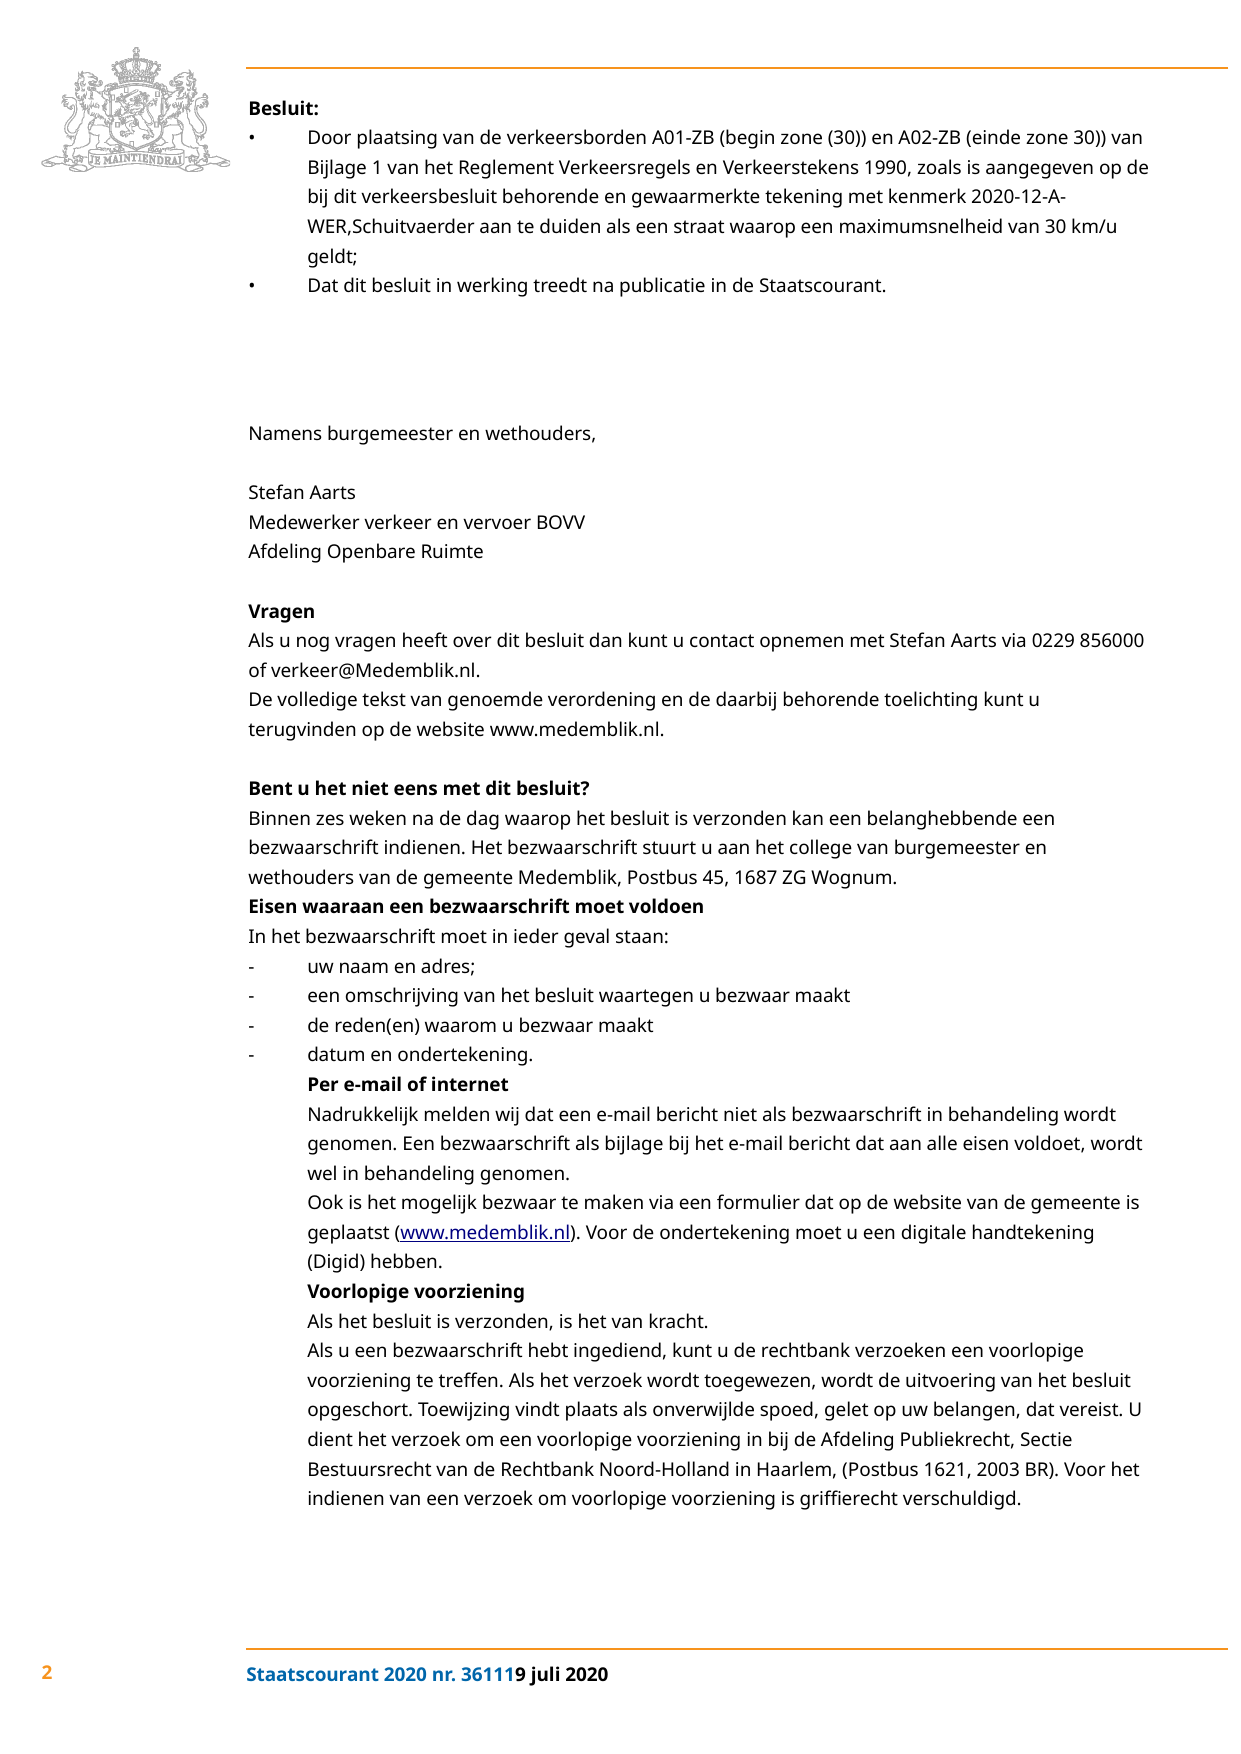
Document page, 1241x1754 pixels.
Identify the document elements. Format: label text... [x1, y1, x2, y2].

text Bent u het niet eens met dit besluit? [248, 775, 1152, 801]
list Als het besluit is verzonden, is het van kracht. [248, 1308, 1152, 1333]
text Namens burgemeester en wethouders, [248, 420, 1152, 446]
text Binnen zes weken na de dag waarop het besluit is verzonden kan een belanghebbende een bezwaarschrift indienen. Het bezwaarschrift stuurt u aan het college van burgemeester en wethouders van de gemeente Medemblik, Postbus 45, 1687 ZG Wognum. [248, 805, 1152, 890]
text Vragen [248, 598, 1152, 623]
list Als u een bezwaarschrift hebt ingediend, kunt u de rechtbank verzoeken een voorlopige voorziening te treffen. Als het verzoek wordt toegewezen, wordt de uitvoering van het besluit opgeschort. Toewijzing vindt plaats als onverwijlde spoed, gelet op uw belangen, dat vereist. U dient het verzoek om een voorlopige voorziening in bij de Afdeling Publiekrecht, Sectie Bestuursrecht van de Rechtbank Noord-Holland in Haarlem, (Postbus 1621, 2003 BR). Voor het indienen van een verzoek om voorlopige voorziening is griffierecht verschuldigd. [248, 1337, 1152, 1511]
list Dat dit besluit in werking treedt na publicatie in de Staatscourant. [248, 272, 1152, 298]
text Eisen waaraan een bezwaarschrift moet voldoen [248, 894, 1152, 919]
list Nadrukkelijk melden wij dat een e-mail bericht niet als bezwaarschrift in behandeling wordt genomen. Een bezwaarschrift als bijlage bij het e-mail bericht dat aan alle eisen voldoet, wordt wel in behandeling genomen. [248, 1101, 1152, 1186]
text Afdeling Openbare Ruimte [248, 539, 1152, 564]
picture [41, 47, 231, 172]
list Ook is het mogelijk bezwaar te maken via een formulier dat op de website van de gemeente is geplaatst (www.medemblik.nl). Voor de ondertekening moet u een digitale handtekening (Digid) hebben. [248, 1189, 1152, 1274]
list Per e-mail of internet [248, 1071, 1152, 1097]
list datum en ondertekening. [248, 1042, 1152, 1067]
list de reden(en) waarom u bezwaar maakt [248, 1012, 1152, 1038]
text Stefan Aarts [248, 479, 1152, 505]
list een omschrijving van het besluit waartegen u bezwaar maakt [248, 982, 1152, 1008]
list Voorlopige voorziening [248, 1278, 1152, 1304]
list uw naam en adres; [248, 953, 1152, 978]
text Besluit: [248, 95, 1152, 121]
text Medewerker verkeer en vervoer BOVV [248, 509, 1152, 535]
text Als u nog vragen heeft over dit besluit dan kunt u contact opnemen met Stefan Aarts via 0229 856000 of verkeer@Medemblik.nl. [248, 627, 1152, 683]
list Door plaatsing van de verkeersborden A01-ZB (begin zone (30)) en A02-ZB (einde zone 30)) van Bijlage 1 van het Reglement Verkeersregels en Verkeerstekens 1990, zoals is aangegeven op de bij dit verkeersbesluit behorende en gewaarmerkte tekening met kenmerk 2020-12-A-WER,Schuitvaerder aan te duiden als een straat waarop een maximumsnelheid van 30 km/u geldt; [248, 124, 1152, 268]
text In het bezwaarschrift moet in ieder geval staan: [248, 923, 1152, 949]
text De volledige tekst van genoemde verordening en de daarbij behorende toelichting kunt u terugvinden op de website www.medemblik.nl. [248, 687, 1152, 742]
